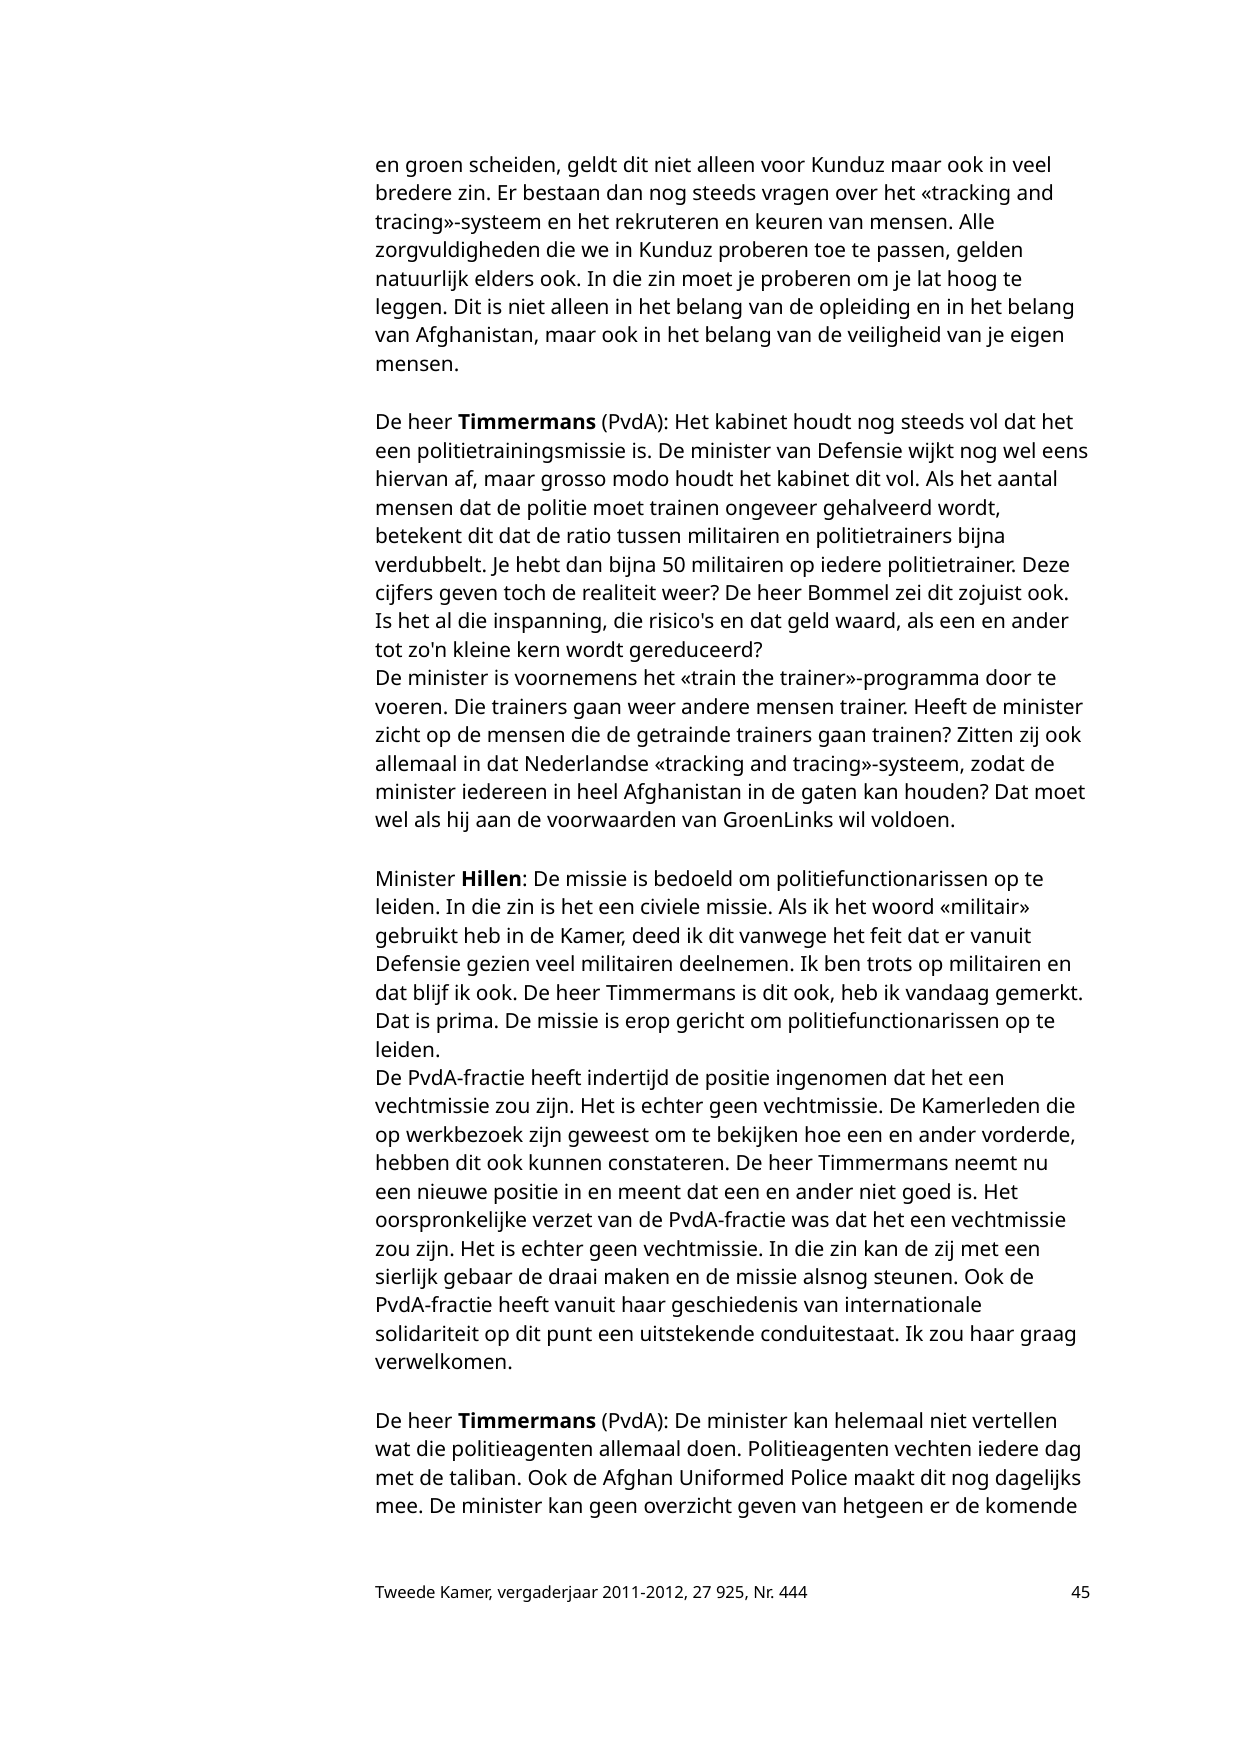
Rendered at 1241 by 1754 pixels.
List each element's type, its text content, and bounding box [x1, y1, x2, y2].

text Minister Hillen: De missie is bedoeld om politiefunctionarissen op te leiden. In die zin is het een civiele missie. Als ik het woord «militair» gebruikt heb in de Kamer, deed ik dit vanwege het feit dat er vanuit Defensie gezien veel militairen deelnemen. Ik ben trots op militairen en dat blijf ik ook. De heer Timmermans is dit ook, heb ik vandaag gemerkt. Dat is prima. De missie is erop gericht om politiefunctionarissen op te leiden. [375, 864, 1090, 1063]
text De PvdA-fractie heeft indertijd de positie ingenomen dat het een vechtmissie zou zijn. Het is echter geen vechtmissie. De Kamerleden die op werkbezoek zijn geweest om te bekijken hoe een en ander vorderde, hebben dit ook kunnen constateren. De heer Timmermans neemt nu een nieuwe positie in en meent dat een en ander niet goed is. Het oorspronkelijke verzet van de PvdA-fractie was dat het een vechtmissie zou zijn. Het is echter geen vechtmissie. In die zin kan de zij met een sierlijk gebaar de draai maken en de missie alsnog steunen. Ook de PvdA-fractie heeft vanuit haar geschiedenis van internationale solidariteit op dit punt een uitstekende conduitestaat. Ik zou haar graag verwelkomen. [375, 1063, 1090, 1376]
text De minister is voornemens het «train the trainer»-programma door te voeren. Die trainers gaan weer andere mensen trainer. Heeft de minister zicht op de mensen die de getrainde trainers gaan trainen? Zitten zij ook allemaal in dat Nederlandse «tracking and tracing»-systeem, zodat de minister iedereen in heel Afghanistan in de gaten kan houden? Dat moet wel als hij aan de voorwaarden van GroenLinks wil voldoen. [375, 663, 1090, 834]
text en groen scheiden, geldt dit niet alleen voor Kunduz maar ook in veel bredere zin. Er bestaan dan nog steeds vragen over het «tracking and tracing»-systeem en het rekruteren en keuren van mensen. Alle zorgvuldigheden die we in Kunduz proberen toe te passen, gelden natuurlijk elders ook. In die zin moet je proberen om je lat hoog te leggen. Dit is niet alleen in het belang van de opleiding en in het belang van Afghanistan, maar ook in het belang van de veiligheid van je eigen mensen. [375, 150, 1090, 377]
text De heer Timmermans (PvdA): De minister kan helemaal niet vertellen wat die politieagenten allemaal doen. Politieagenten vechten iedere dag met de taliban. Ook de Afghan Uniformed Police maakt dit nog dagelijks mee. De minister kan geen overzicht geven van hetgeen er de komende [375, 1406, 1090, 1520]
text De heer Timmermans (PvdA): Het kabinet houdt nog steeds vol dat het een politietrainingsmissie is. De minister van Defensie wijkt nog wel eens hiervan af, maar grosso modo houdt het kabinet dit vol. Als het aantal mensen dat de politie moet trainen ongeveer gehalveerd wordt, betekent dit dat de ratio tussen militairen en politietrainers bijna verdubbelt. Je hebt dan bijna 50 militairen op iedere politietrainer. Deze cijfers geven toch de realiteit weer? De heer Bommel zei dit zojuist ook. Is het al die inspanning, die risico's en dat geld waard, als een en ander tot zo'n kleine kern wordt gereduceerd? [375, 407, 1090, 663]
